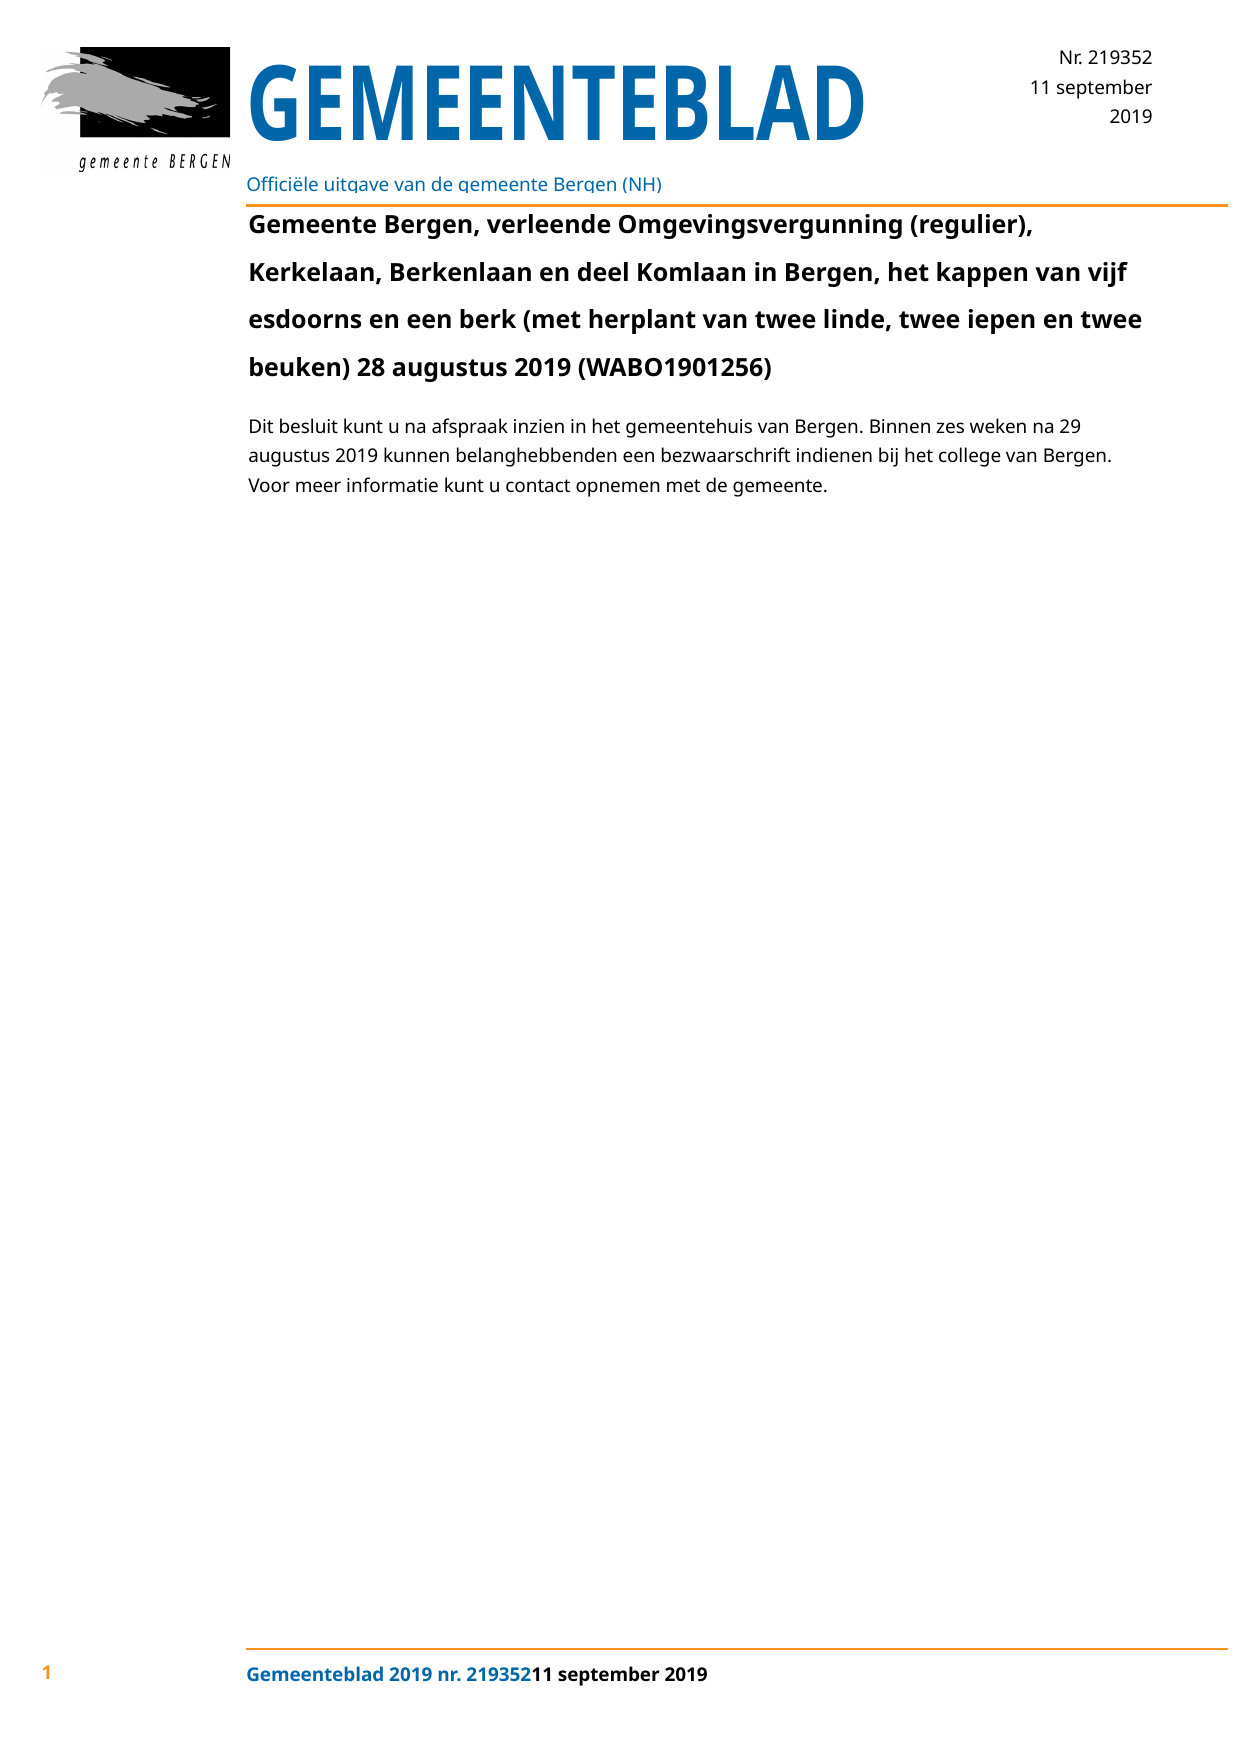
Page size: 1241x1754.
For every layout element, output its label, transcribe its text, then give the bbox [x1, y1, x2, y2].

text Dit besluit kunt u na afspraak inzien in het gemeentehuis van Bergen. Binnen zes weken na 29 augustus 2019 kunnen belanghebbenden een bezwaarschrift indienen bij het college van Bergen. Voor meer informatie kunt u contact opnemen met de gemeente. [248, 413, 1152, 498]
picture [41, 47, 231, 172]
text Gemeente Bergen, verleende Omgevingsvergunning (regulier), Kerkelaan, Berkenlaan en deel Komlaan in Bergen, het kappen van vijf esdoorns en een berk (met herplant van twee linde, twee iepen en twee beuken) 28 augustus 2019 (WABO1901256) [248, 207, 1152, 384]
